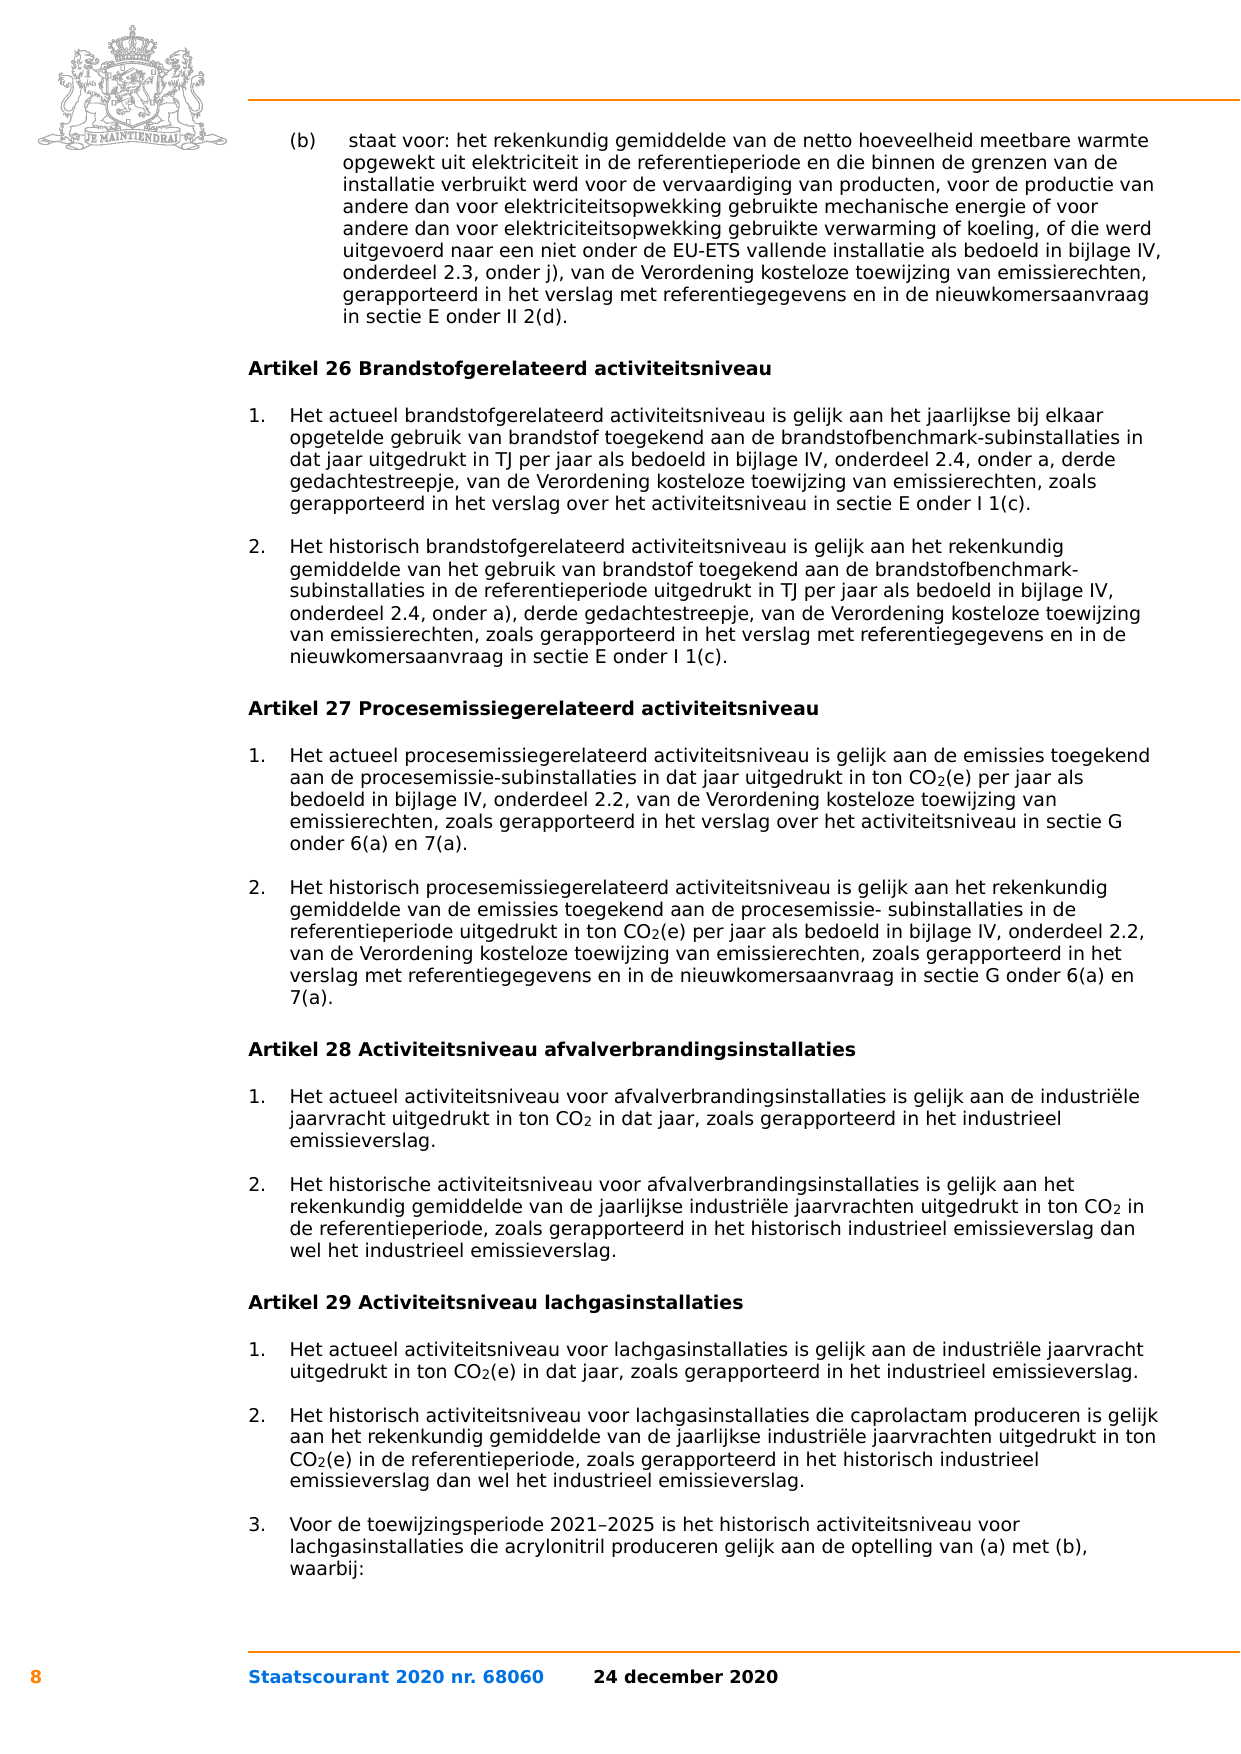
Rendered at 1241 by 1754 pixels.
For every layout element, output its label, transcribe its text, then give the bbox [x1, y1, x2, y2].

text 2. Het historisch activiteitsniveau voor lachgasinstallaties die caprolactam produceren is gelijk aan het rekenkundig gemiddelde van de jaarlijkse industriële jaarvrachten uitgedrukt in ton CO2(e) in de referentieperiode, zoals gerapporteerd in het historisch industrieel emissieverslag dan wel het industrieel emissieverslag. [248, 1404, 1163, 1492]
text 1. Het actueel brandstofgerelateerd activiteitsniveau is gelijk aan het jaarlijkse bij elkaar opgetelde gebruik van brandstof toegekend aan de brandstofbenchmark-subinstallaties in dat jaar uitgedrukt in TJ per jaar als bedoeld in bijlage IV, onderdeel 2.4, onder a, derde gedachtestreepje, van de Verordening kosteloze toewijzing van emissierechten, zoals gerapporteerd in het verslag over het activiteitsniveau in sectie E onder I 1(c). [248, 405, 1163, 514]
text (b) staat voor: het rekenkundig gemiddelde van de netto hoeveelheid meetbare warmte opgewekt uit elektriciteit in de referentieperiode en die binnen de grenzen van de installatie verbruikt werd voor de vervaardiging van producten, voor de productie van andere dan voor elektriciteitsopwekking gebruikte mechanische energie of voor andere dan voor elektriciteitsopwekking gebruikte verwarming of koeling, of die werd uitgevoerd naar een niet onder de EU-ETS vallende installatie als bedoeld in bijlage IV, onderdeel 2.3, onder j), van de Verordening kosteloze toewijzing van emissierechten, gerapporteerd in het verslag met referentiegegevens en in de nieuwkomersaanvraag in sectie E onder II 2(d). [289, 130, 1163, 328]
subtitle Artikel 29 Activiteitsniveau lachgasinstallaties [248, 1292, 1163, 1314]
text 1. Het actueel activiteitsniveau voor afvalverbrandingsinstallaties is gelijk aan de industriële jaarvracht uitgedrukt in ton CO2 in dat jaar, zoals gerapporteerd in het industrieel emissieverslag. [248, 1086, 1163, 1152]
text 1. Het actueel procesemissiegerelateerd activiteitsniveau is gelijk aan de emissies toegekend aan de procesemissie-subinstallaties in dat jaar uitgedrukt in ton CO2(e) per jaar als bedoeld in bijlage IV, onderdeel 2.2, van de Verordening kosteloze toewijzing van emissierechten, zoals gerapporteerd in het verslag over het activiteitsniveau in sectie G onder 6(a) en 7(a). [248, 745, 1163, 855]
text 2. Het historisch procesemissiegerelateerd activiteitsniveau is gelijk aan het rekenkundig gemiddelde van de emissies toegekend aan de procesemissie- subinstallaties in de referentieperiode uitgedrukt in ton CO2(e) per jaar als bedoeld in bijlage IV, onderdeel 2.2, van de Verordening kosteloze toewijzing van emissierechten, zoals gerapporteerd in het verslag met referentiegegevens en in de nieuwkomersaanvraag in sectie G onder 6(a) en 7(a). [248, 877, 1163, 1009]
text 1. Het actueel activiteitsniveau voor lachgasinstallaties is gelijk aan de industriële jaarvracht uitgedrukt in ton CO2(e) in dat jaar, zoals gerapporteerd in het industrieel emissieverslag. [248, 1339, 1163, 1383]
subtitle Artikel 28 Activiteitsniveau afvalverbrandingsinstallaties [248, 1039, 1163, 1061]
text 2. Het historisch brandstofgerelateerd activiteitsniveau is gelijk aan het rekenkundig gemiddelde van het gebruik van brandstof toegekend aan de brandstofbenchmark-subinstallaties in de referentieperiode uitgedrukt in TJ per jaar als bedoeld in bijlage IV, onderdeel 2.4, onder a), derde gedachtestreepje, van de Verordening kosteloze toewijzing van emissierechten, zoals gerapporteerd in het verslag met referentiegegevens en in de nieuwkomersaanvraag in sectie E onder I 1(c). [248, 536, 1163, 668]
picture [38, 25, 227, 150]
subtitle Artikel 27 Procesemissiegerelateerd activiteitsniveau [248, 698, 1163, 720]
text 3. Voor de toewijzingsperiode 2021–2025 is het historisch activiteitsniveau voor lachgasinstallaties die acrylonitril produceren gelijk aan de optelling van (a) met (b), waarbij: [248, 1514, 1163, 1580]
subtitle Artikel 26 Brandstofgerelateerd activiteitsniveau [248, 358, 1163, 380]
text 2. Het historische activiteitsniveau voor afvalverbrandingsinstallaties is gelijk aan het rekenkundig gemiddelde van de jaarlijkse industriële jaarvrachten uitgedrukt in ton CO2 in de referentieperiode, zoals gerapporteerd in het historisch industrieel emissieverslag dan wel het industrieel emissieverslag. [248, 1174, 1163, 1262]
